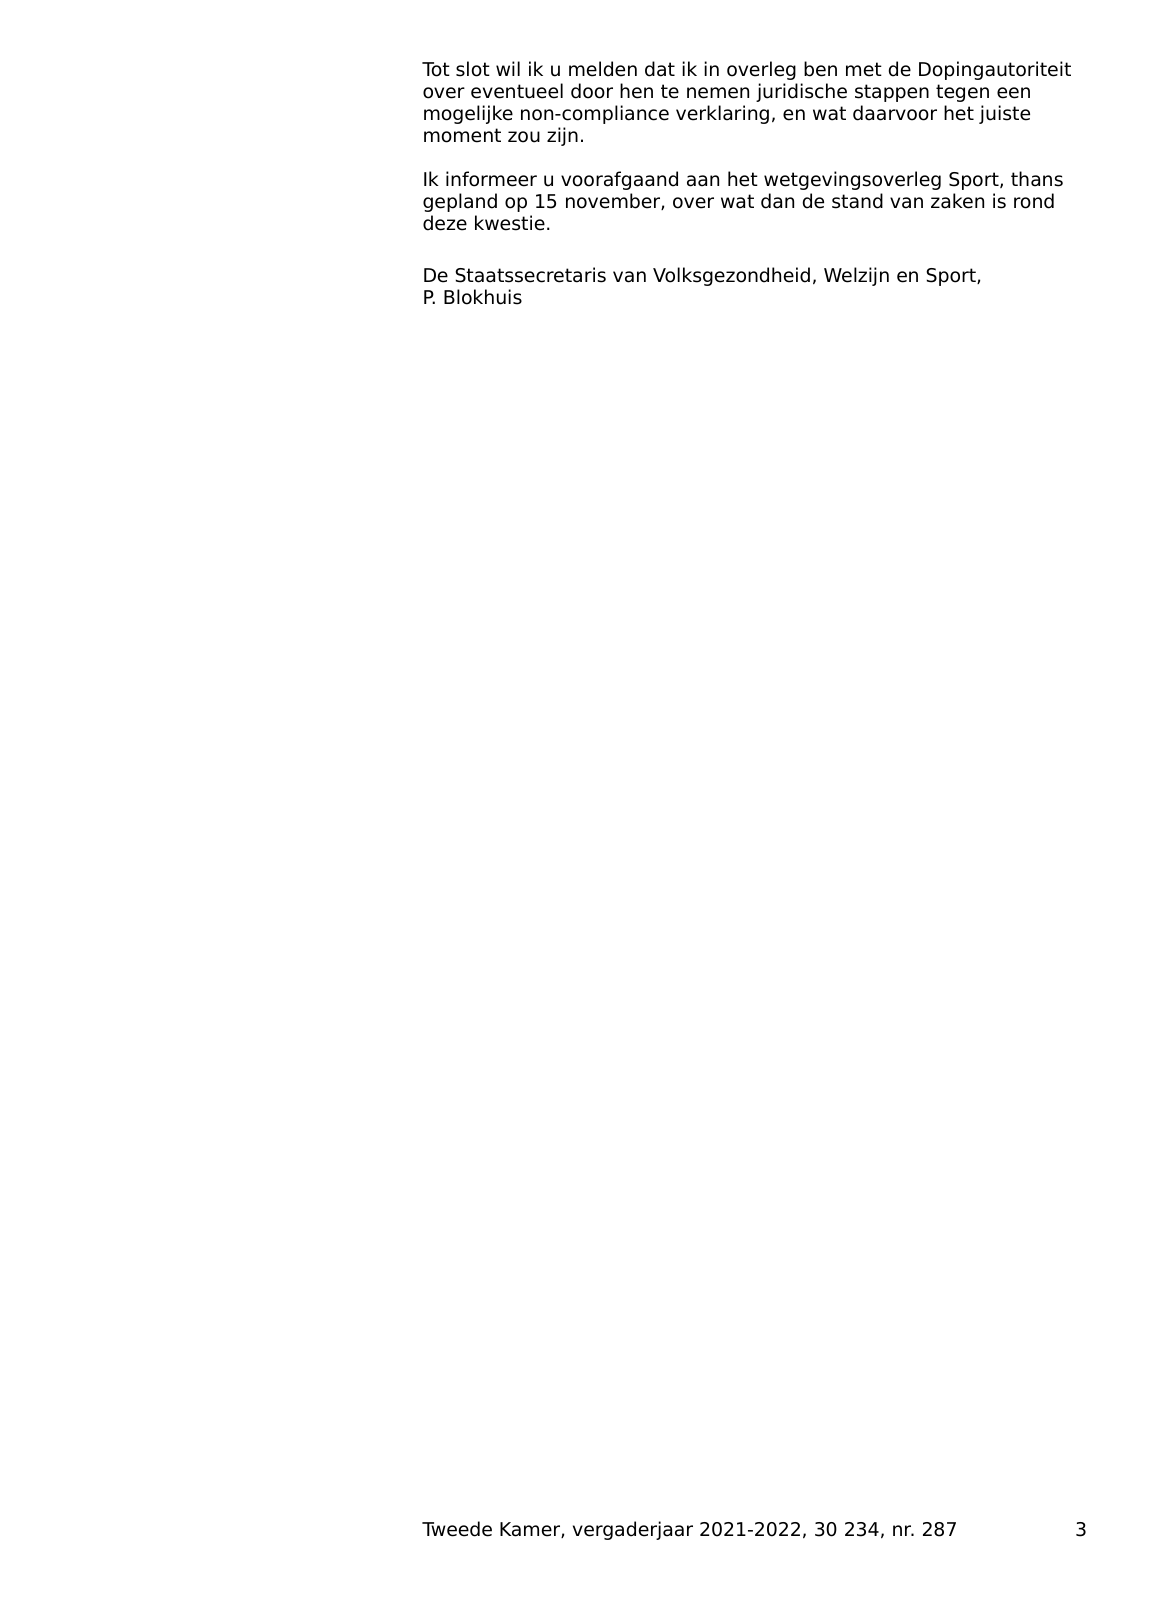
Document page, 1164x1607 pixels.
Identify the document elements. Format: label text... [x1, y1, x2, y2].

text De Staatssecretaris van Volksgezondheid, Welzijn en Sport, P. Blokhuis [422, 265, 1087, 309]
text Ik informeer u voorafgaand aan het wetgevingsoverleg Sport, thans gepland op 15 november, over wat dan de stand van zaken is rond deze kwestie. [422, 169, 1087, 235]
text Tot slot wil ik u melden dat ik in overleg ben met de Dopingautoriteit over eventueel door hen te nemen juridische stappen tegen een mogelijke non-compliance verklaring, en wat daarvoor het juiste moment zou zijn. [422, 59, 1087, 147]
